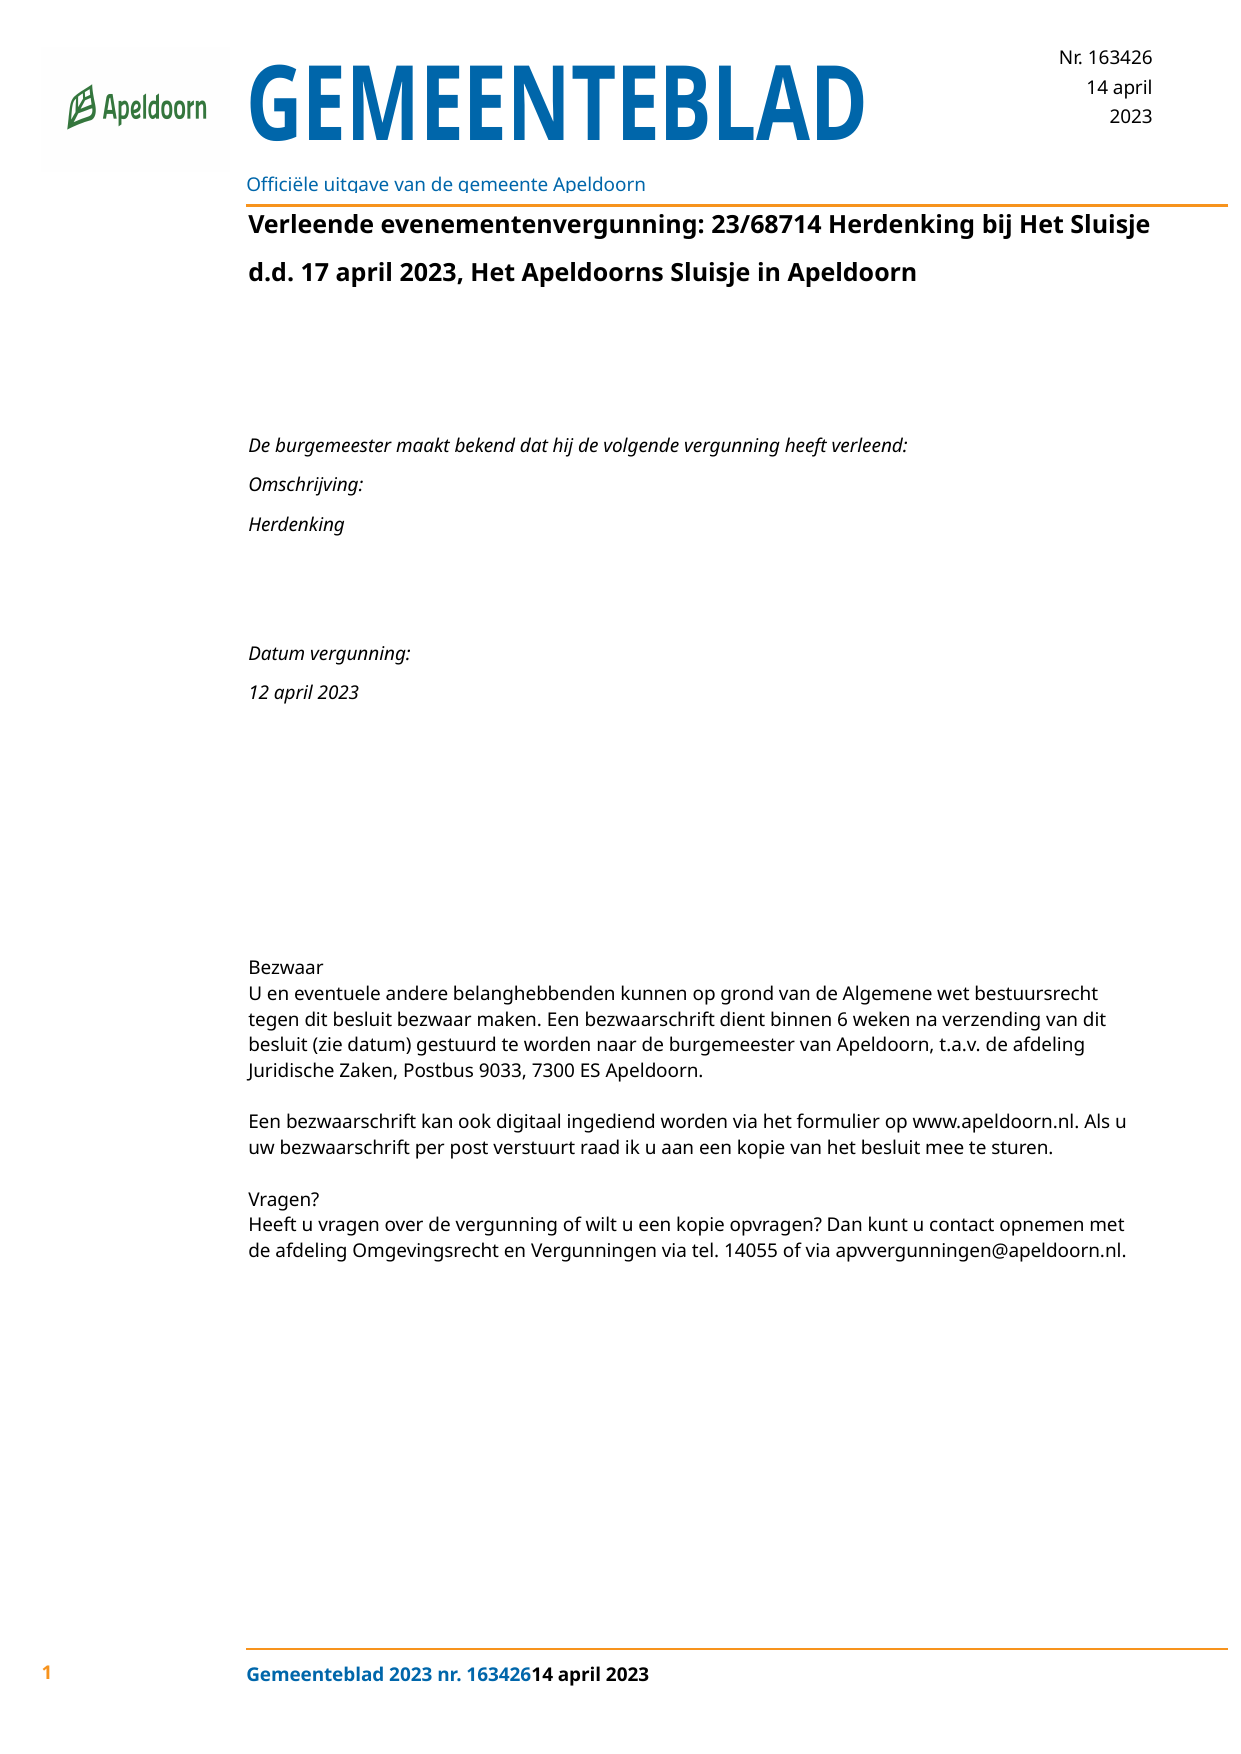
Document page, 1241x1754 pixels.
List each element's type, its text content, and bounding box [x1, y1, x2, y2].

text Datum vergunning: [248, 640, 1152, 666]
text De burgemeester maakt bekend dat hij de volgende vergunning heeft verleend: [248, 432, 1152, 458]
text U en eventuele andere belanghebbenden kunnen op grond van de Algemene wet bestuursrecht tegen dit besluit bezwaar maken. Een bezwaarschrift dient binnen 6 weken na verzending van dit besluit (zie datum) gestuurd te worden naar de burgemeester van Apeldoorn, t.a.v. de afdeling Juridische Zaken, Postbus 9033, 7300 ES Apeldoorn. [248, 980, 1152, 1083]
text 12 april 2023 [248, 679, 1152, 705]
picture [41, 47, 231, 172]
text Herdenking [248, 511, 1152, 537]
text Verleende evenementenvergunning: 23/68714 Herdenking bij Het Sluisje d.d. 17 april 2023, Het Apeldoorns Sluisje in Apeldoorn [248, 207, 1152, 288]
text Omschrijving: [248, 472, 1152, 497]
text Vragen? [248, 1186, 1152, 1212]
text Bezwaar [248, 954, 1152, 980]
text Heeft u vragen over de vergunning of wilt u een kopie opvragen? Dan kunt u contact opnemen met de afdeling Omgevingsrecht en Vergunningen via tel. 14055 of via apvvergunningen@apeldoorn.nl. [248, 1212, 1152, 1263]
text Een bezwaarschrift kan ook digitaal ingediend worden via het formulier op www.apeldoorn.nl. Als u uw bezwaarschrift per post verstuurt raad ik u aan een kopie van het besluit mee te sturen. [248, 1109, 1152, 1160]
